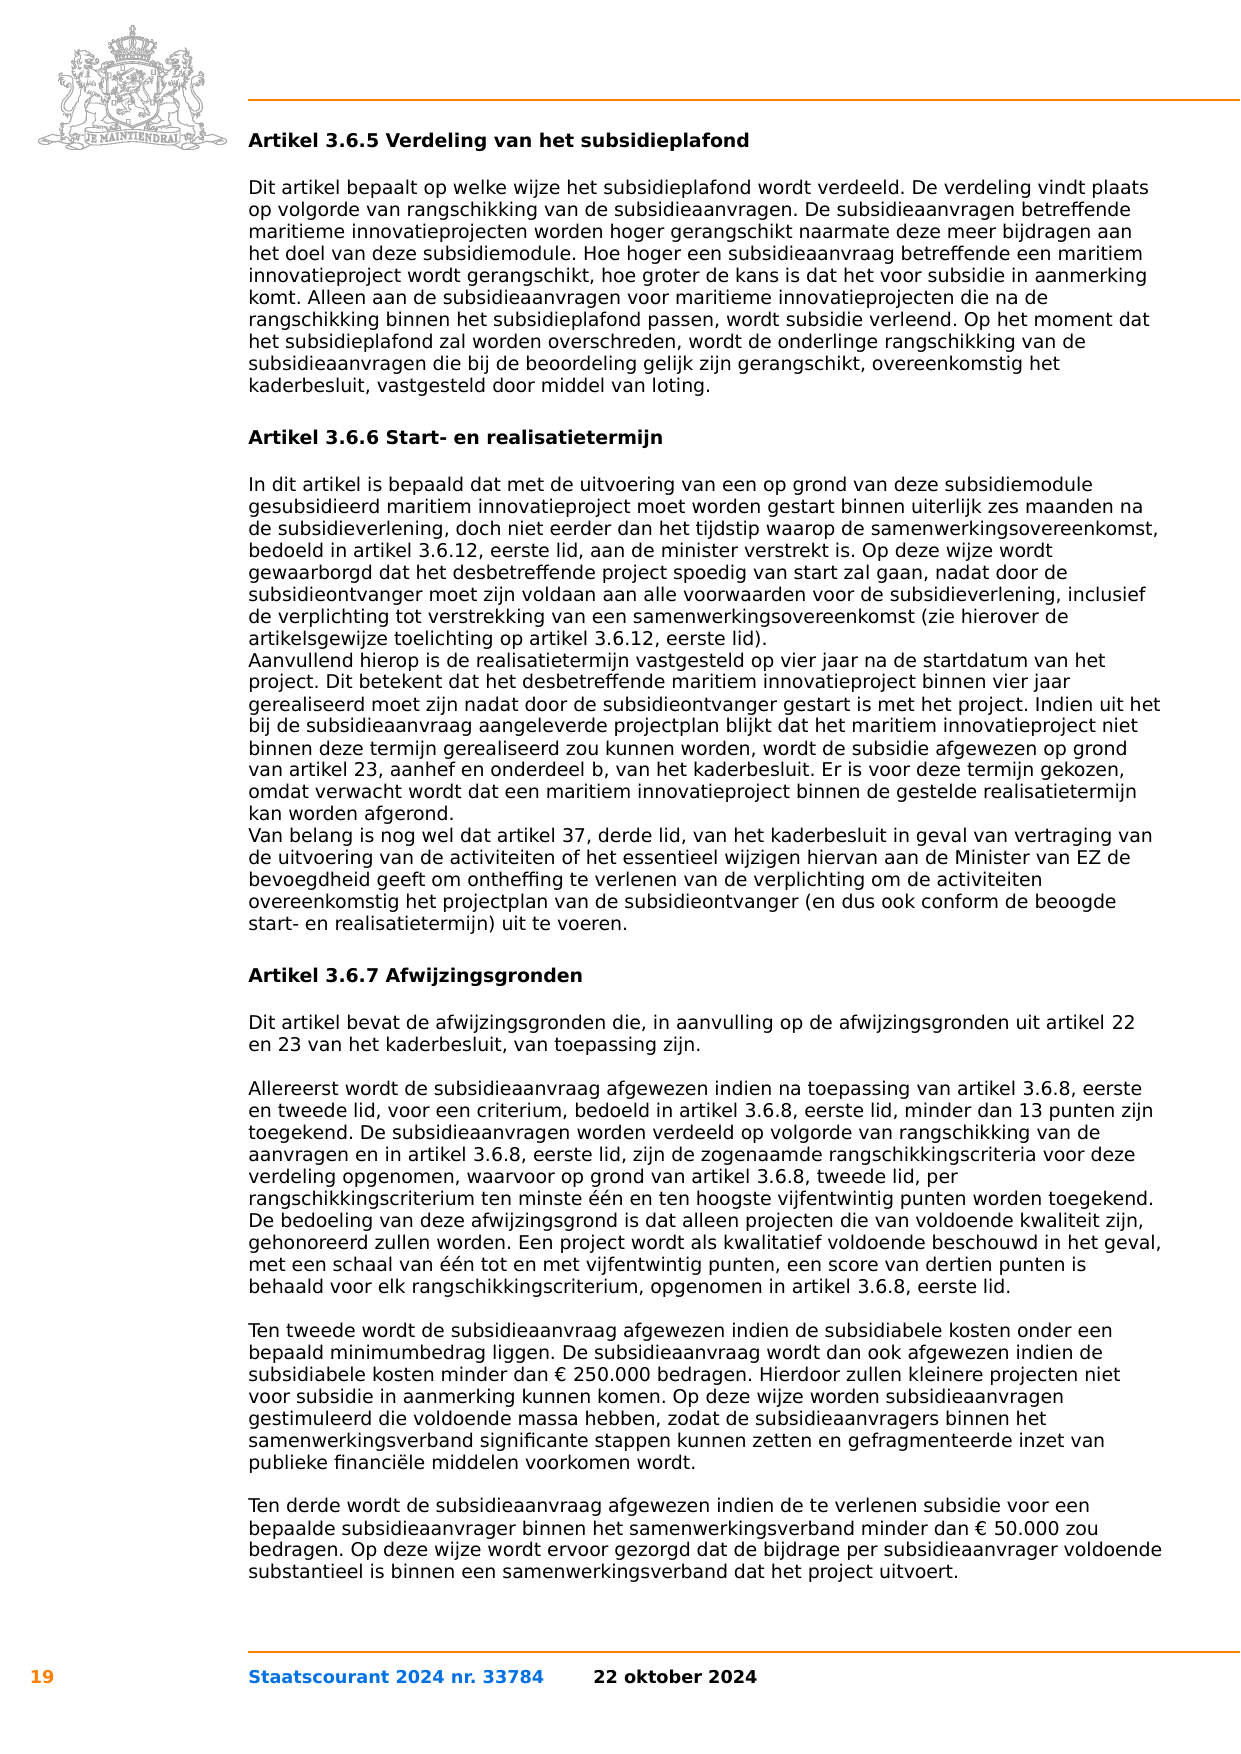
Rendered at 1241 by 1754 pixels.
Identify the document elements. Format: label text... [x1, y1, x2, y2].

subtitle Artikel 3.6.5 Verdeling van het subsidieplafond [248, 130, 1163, 152]
text Allereerst wordt de subsidieaanvraag afgewezen indien na toepassing van artikel 3.6.8, eerste en tweede lid, voor een criterium, bedoeld in artikel 3.6.8, eerste lid, minder dan 13 punten zijn toegekend. De subsidieaanvragen worden verdeeld op volgorde van rangschikking van de aanvragen en in artikel 3.6.8, eerste lid, zijn de zogenaamde rangschikkingscriteria voor deze verdeling opgenomen, waarvoor op grond van artikel 3.6.8, tweede lid, per rangschikkingscriterium ten minste één en ten hoogste vijfentwintig punten worden toegekend. De bedoeling van deze afwijzingsgrond is dat alleen projecten die van voldoende kwaliteit zijn, gehonoreerd zullen worden. Een project wordt als kwalitatief voldoende beschouwd in het geval, met een schaal van één tot en met vijfentwintig punten, een score van dertien punten is behaald voor elk rangschikkingscriterium, opgenomen in artikel 3.6.8, eerste lid. [248, 1078, 1163, 1298]
text Ten derde wordt de subsidieaanvraag afgewezen indien de te verlenen subsidie voor een bepaalde subsidieaanvrager binnen het samenwerkingsverband minder dan € 50.000 zou bedragen. Op deze wijze wordt ervoor gezorgd dat de bijdrage per subsidieaanvrager voldoende substantieel is binnen een samenwerkingsverband dat het project uitvoert. [248, 1495, 1163, 1583]
text Aanvullend hierop is de realisatietermijn vastgesteld op vier jaar na de startdatum van het project. Dit betekent dat het desbetreffende maritiem innovatieproject binnen vier jaar gerealiseerd moet zijn nadat door de subsidieontvanger gestart is met het project. Indien uit het bij de subsidieaanvraag aangeleverde projectplan blijkt dat het maritiem innovatieproject niet binnen deze termijn gerealiseerd zou kunnen worden, wordt de subsidie afgewezen op grond van artikel 23, aanhef en onderdeel b, van het kaderbesluit. Er is voor deze termijn gekozen, omdat verwacht wordt dat een maritiem innovatieproject binnen de gestelde realisatietermijn kan worden afgerond. [248, 649, 1163, 825]
subtitle Artikel 3.6.7 Afwijzingsgronden [248, 965, 1163, 987]
text Dit artikel bepaalt op welke wijze het subsidieplafond wordt verdeeld. De verdeling vindt plaats op volgorde van rangschikking van de subsidieaanvragen. De subsidieaanvragen betreffende maritieme innovatieprojecten worden hoger gerangschikt naarmate deze meer bijdragen aan het doel van deze subsidiemodule. Hoe hoger een subsidieaanvraag betreffende een maritiem innovatieproject wordt gerangschikt, hoe groter de kans is dat het voor subsidie in aanmerking komt. Alleen aan de subsidieaanvragen voor maritieme innovatieprojecten die na de rangschikking binnen het subsidieplafond passen, wordt subsidie verleend. Op het moment dat het subsidieplafond zal worden overschreden, wordt de onderlinge rangschikking van de subsidieaanvragen die bij de beoordeling gelijk zijn gerangschikt, overeenkomstig het kaderbesluit, vastgesteld door middel van loting. [248, 177, 1163, 397]
picture [38, 25, 227, 150]
text Ten tweede wordt de subsidieaanvraag afgewezen indien de subsidiabele kosten onder een bepaald minimumbedrag liggen. De subsidieaanvraag wordt dan ook afgewezen indien de subsidiabele kosten minder dan € 250.000 bedragen. Hierdoor zullen kleinere projecten niet voor subsidie in aanmerking kunnen komen. Op deze wijze worden subsidieaanvragen gestimuleerd die voldoende massa hebben, zodat de subsidieaanvragers binnen het samenwerkingsverband significante stappen kunnen zetten en gefragmenteerde inzet van publieke financiële middelen voorkomen wordt. [248, 1320, 1163, 1473]
text Van belang is nog wel dat artikel 37, derde lid, van het kaderbesluit in geval van vertraging van de uitvoering van de activiteiten of het essentieel wijzigen hiervan aan de Minister van EZ de bevoegdheid geeft om ontheffing te verlenen van de verplichting om de activiteiten overeenkomstig het projectplan van de subsidieontvanger (en dus ook conform de beoogde start- en realisatietermijn) uit te voeren. [248, 825, 1163, 935]
text Dit artikel bevat de afwijzingsgronden die, in aanvulling op de afwijzingsgronden uit artikel 22 en 23 van het kaderbesluit, van toepassing zijn. [248, 1012, 1163, 1056]
subtitle Artikel 3.6.6 Start- en realisatietermijn [248, 427, 1163, 449]
text In dit artikel is bepaald dat met de uitvoering van een op grond van deze subsidiemodule gesubsidieerd maritiem innovatieproject moet worden gestart binnen uiterlijk zes maanden na de subsidieverlening, doch niet eerder dan het tijdstip waarop de samenwerkingsovereenkomst, bedoeld in artikel 3.6.12, eerste lid, aan de minister verstrekt is. Op deze wijze wordt gewaarborgd dat het desbetreffende project spoedig van start zal gaan, nadat door de subsidieontvanger moet zijn voldaan aan alle voorwaarden voor de subsidieverlening, inclusief de verplichting tot verstrekking van een samenwerkingsovereenkomst (zie hierover de artikelsgewijze toelichting op artikel 3.6.12, eerste lid). [248, 474, 1163, 649]
